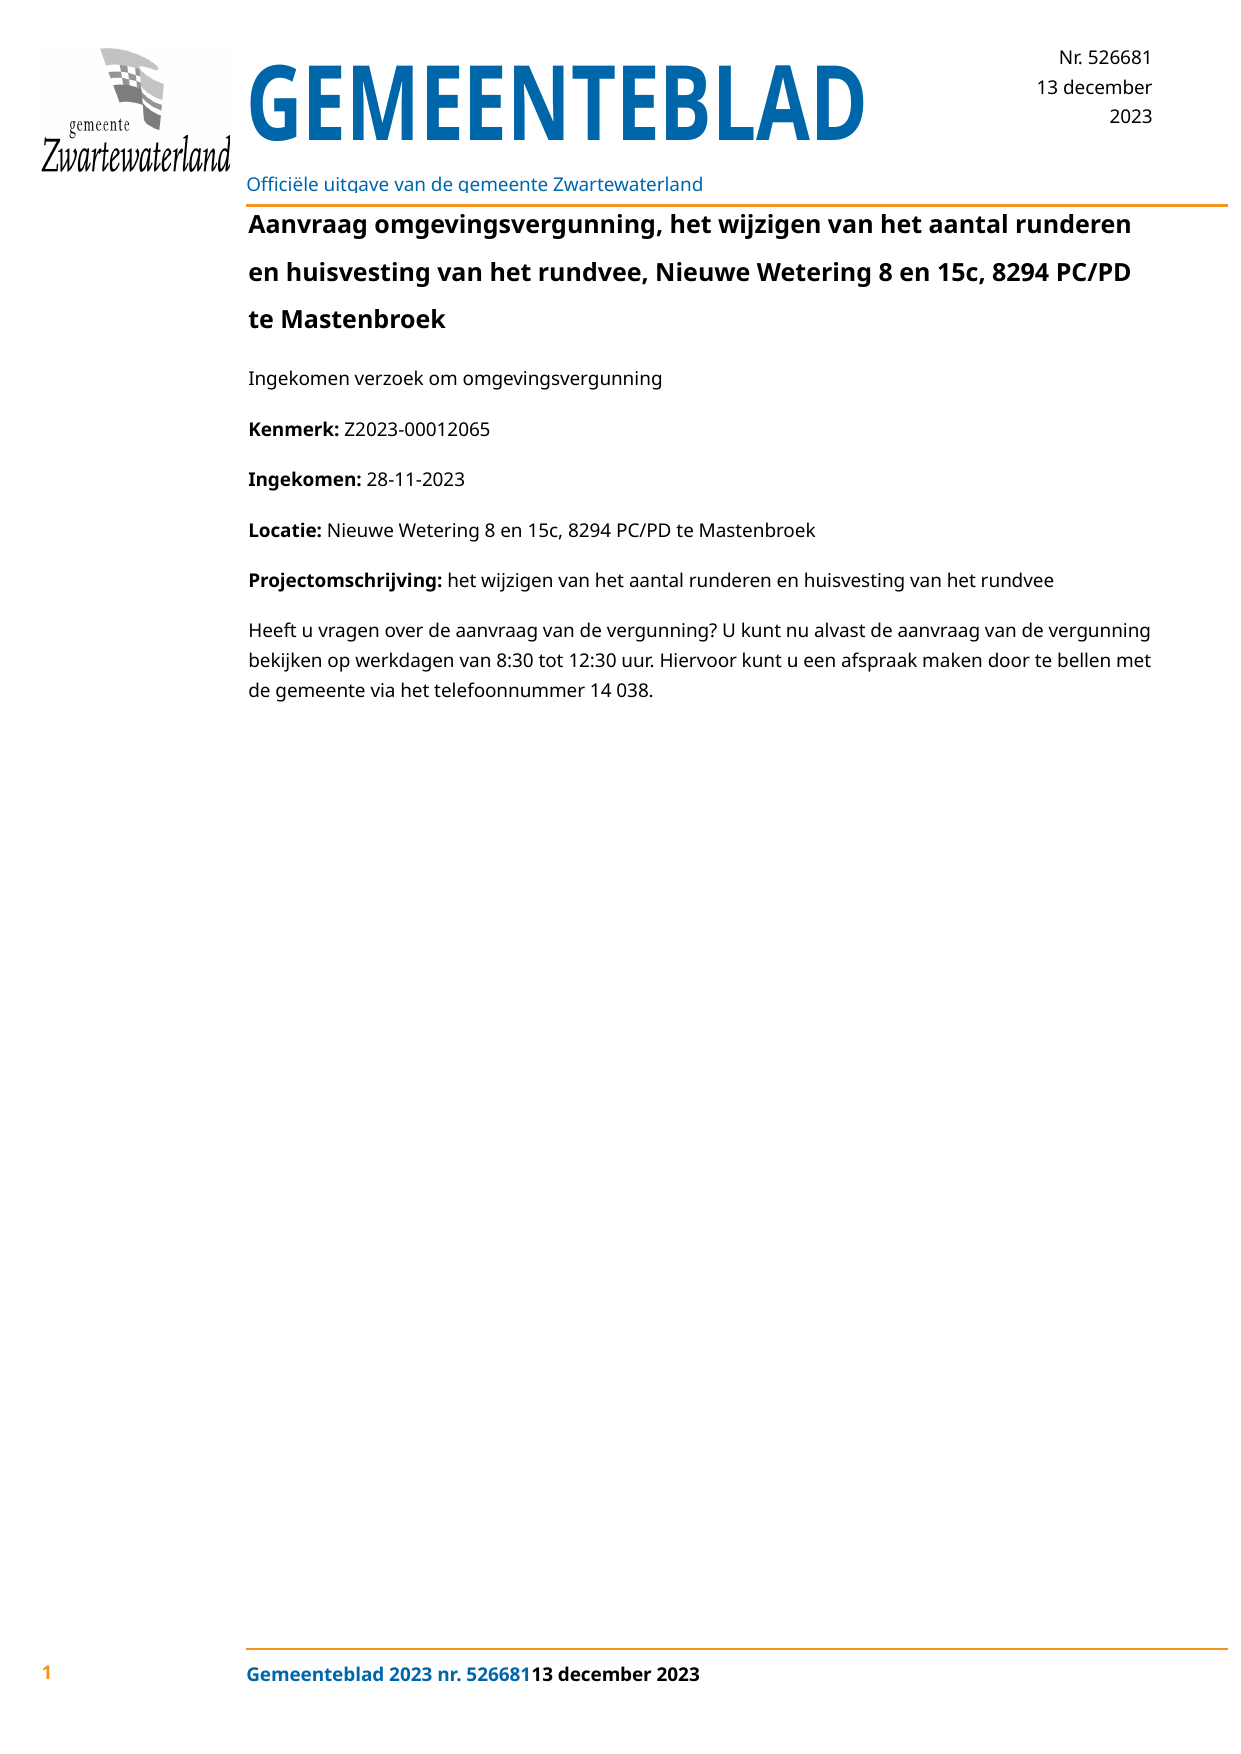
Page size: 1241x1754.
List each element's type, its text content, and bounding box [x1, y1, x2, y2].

text Ingekomen: 28-11-2023 [248, 466, 1152, 492]
text Aanvraag omgevingsvergunning, het wijzigen van het aantal runderen en huisvesting van het rundvee, Nieuwe Wetering 8 en 15c, 8294 PC/PD te Mastenbroek [248, 207, 1152, 336]
text Heeft u vragen over de aanvraag van de vergunning? U kunt nu alvast de aanvraag van de vergunning bekijken op werkdagen van 8:30 tot 12:30 uur. Hiervoor kunt u een afspraak maken door te bellen met de gemeente via het telefoonnummer 14 038. [248, 618, 1152, 702]
text Kenmerk: Z2023-00012065 [248, 416, 1152, 442]
picture [41, 47, 231, 172]
text Ingekomen verzoek om omgevingsvergunning [248, 366, 1152, 391]
text Projectomschrijving: het wijzigen van het aantal runderen en huisvesting van het rundvee [248, 567, 1152, 593]
text Locatie: Nieuwe Wetering 8 en 15c, 8294 PC/PD te Mastenbroek [248, 517, 1152, 542]
